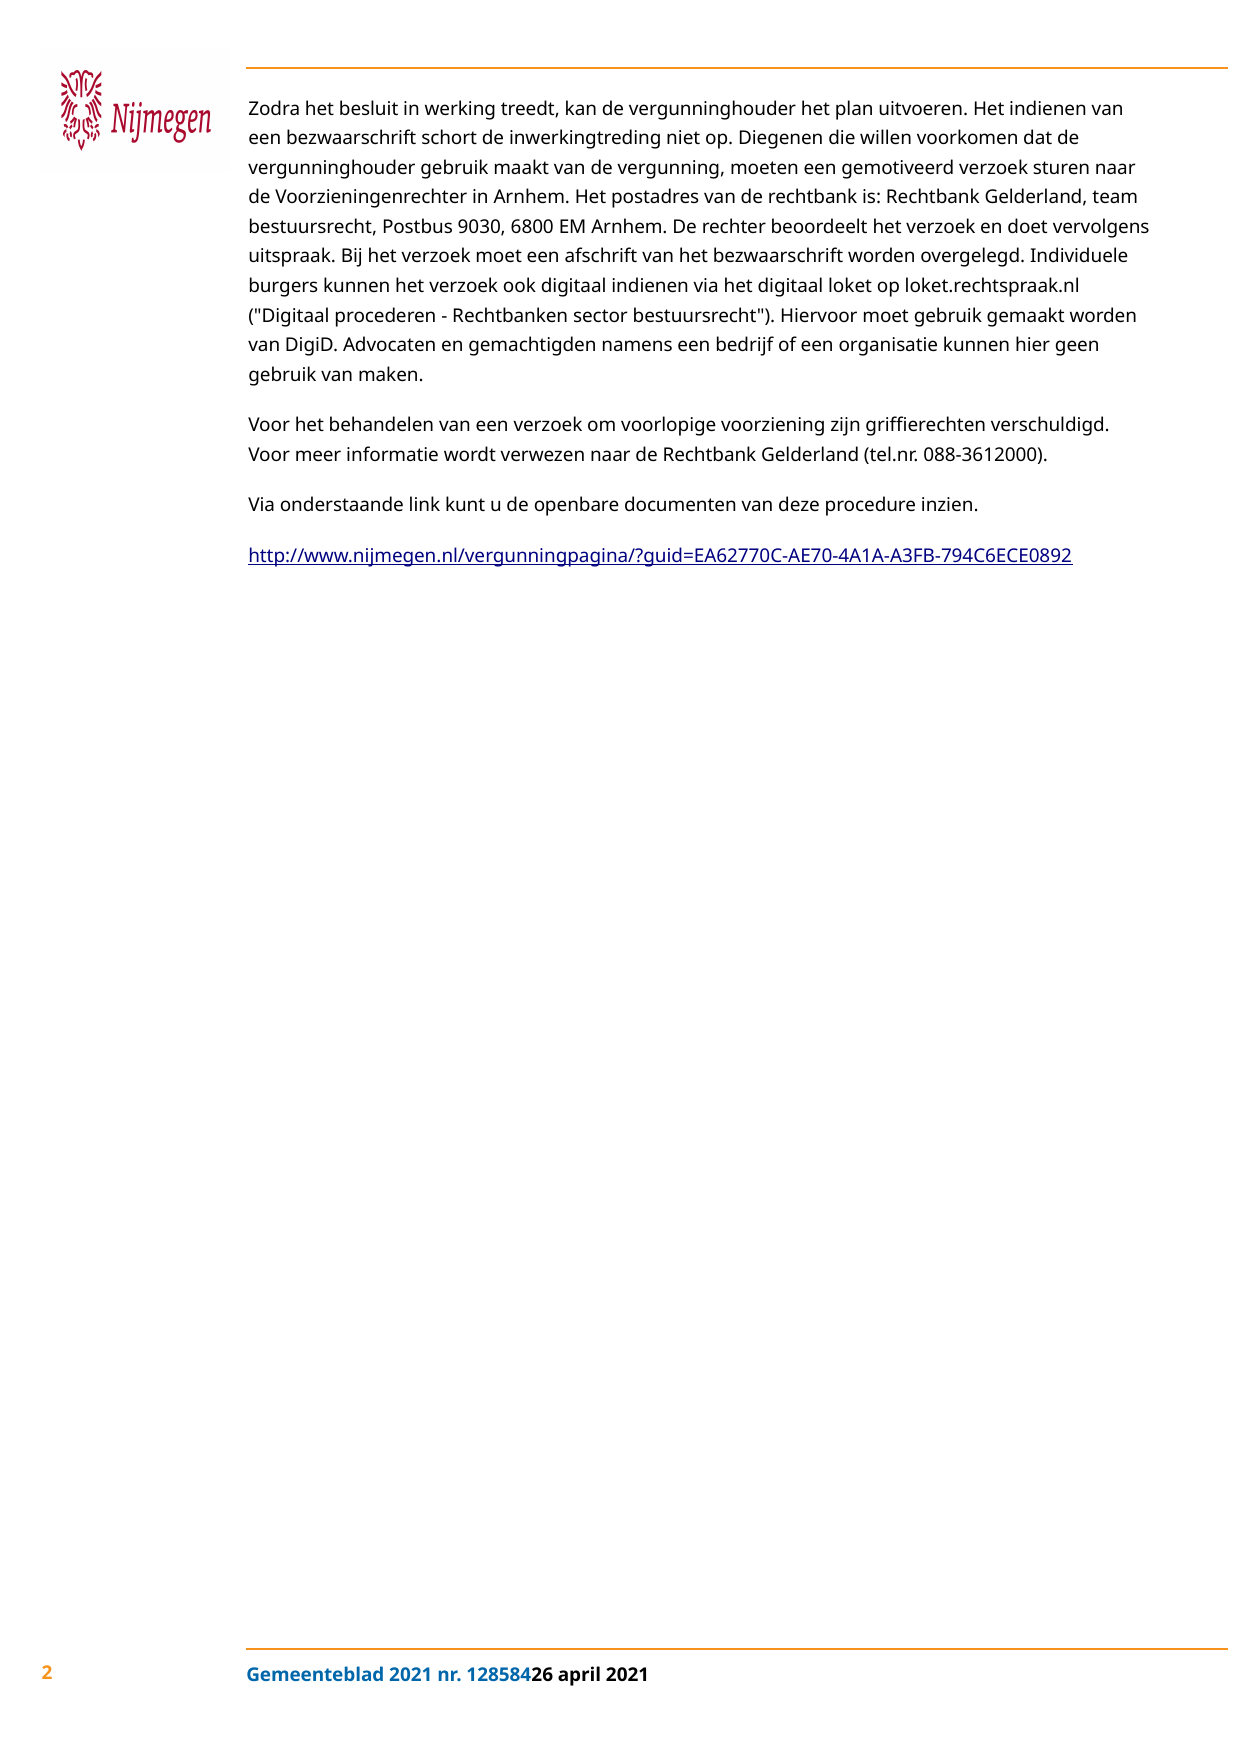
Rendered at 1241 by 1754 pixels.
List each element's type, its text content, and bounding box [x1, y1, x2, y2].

picture [41, 47, 231, 172]
text Voor het behandelen van een verzoek om voorlopige voorziening zijn griffierechten verschuldigd. Voor meer informatie wordt verwezen naar de Rechtbank Gelderland (tel.nr. 088-3612000). [248, 411, 1152, 467]
text http://www.nijmegen.nl/vergunningpagina/?guid=EA62770C-AE70-4A1A-A3FB-794C6ECE0892 [248, 542, 1152, 568]
text Via onderstaande link kunt u de openbare documenten van deze procedure inzien. [248, 491, 1152, 517]
text Zodra het besluit in werking treedt, kan de vergunninghouder het plan uitvoeren. Het indienen van een bezwaarschrift schort de inwerkingtreding niet op. Diegenen die willen voorkomen dat de vergunninghouder gebruik maakt van de vergunning, moeten een gemotiveerd verzoek sturen naar de Voorzieningenrechter in Arnhem. Het postadres van de rechtbank is: Rechtbank Gelderland, team bestuursrecht, Postbus 9030, 6800 EM Arnhem. De rechter beoordeelt het verzoek en doet vervolgens uitspraak. Bij het verzoek moet een afschrift van het bezwaarschrift worden overgelegd. Individuele burgers kunnen het verzoek ook digitaal indienen via het digitaal loket op loket.rechtspraak.nl ("Digitaal procederen - Rechtbanken sector bestuursrecht"). Hiervoor moet gebruik gemaakt worden van DigiD. Advocaten en gemachtigden namens een bedrijf of een organisatie kunnen hier geen gebruik van maken. [248, 95, 1152, 387]
